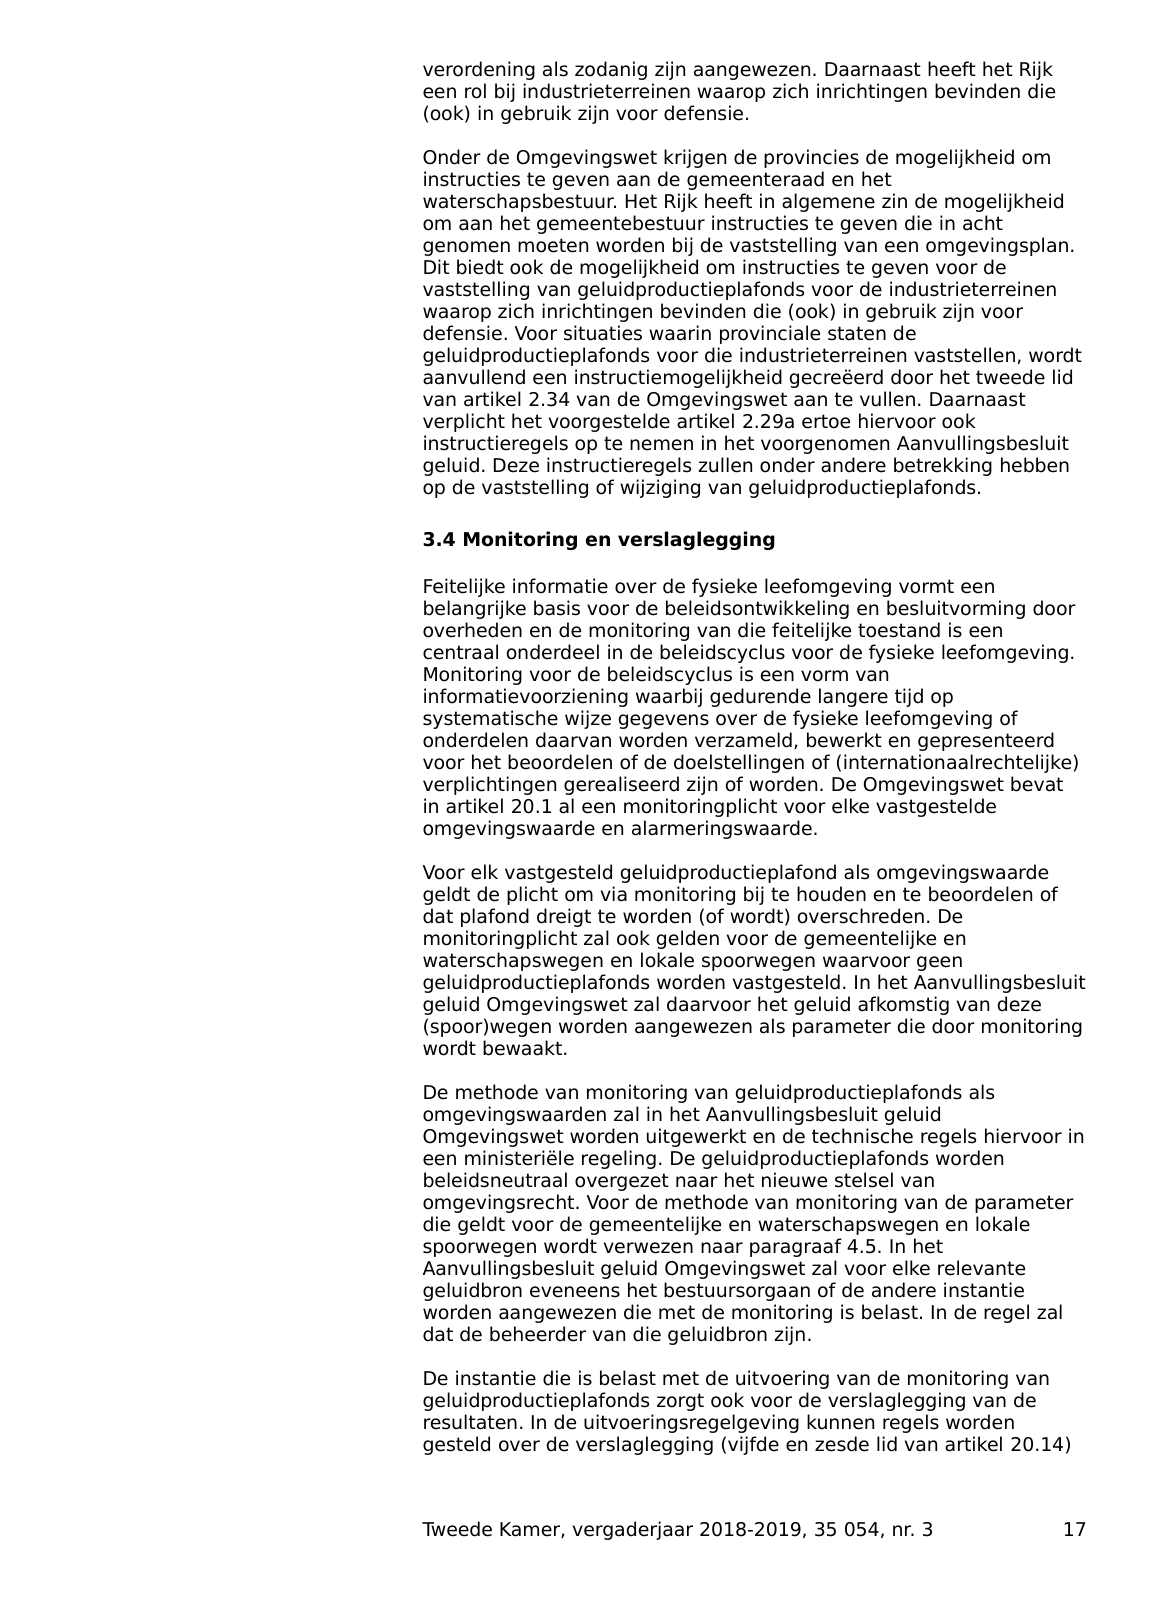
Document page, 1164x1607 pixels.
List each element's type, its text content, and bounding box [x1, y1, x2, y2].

text Onder de Omgevingswet krijgen de provincies de mogelijkheid om instructies te geven aan de gemeenteraad en het waterschapsbestuur. Het Rijk heeft in algemene zin de mogelijkheid om aan het gemeentebestuur instructies te geven die in acht genomen moeten worden bij de vaststelling van een omgevingsplan. Dit biedt ook de mogelijkheid om instructies te geven voor de vaststelling van geluidproductieplafonds voor de industrieterreinen waarop zich inrichtingen bevinden die (ook) in gebruik zijn voor defensie. Voor situaties waarin provinciale staten de geluidproductieplafonds voor die industrieterreinen vaststellen, wordt aanvullend een instructiemogelijkheid gecreëerd door het tweede lid van artikel 2.34 van de Omgevingswet aan te vullen. Daarnaast verplicht het voorgestelde artikel 2.29a ertoe hiervoor ook instructieregels op te nemen in het voorgenomen Aanvullingsbesluit geluid. Deze instructieregels zullen onder andere betrekking hebben op de vaststelling of wijziging van geluidproductieplafonds. [422, 147, 1087, 499]
text De instantie die is belast met de uitvoering van de monitoring van geluidproductieplafonds zorgt ook voor de verslaglegging van de resultaten. In de uitvoeringsregelgeving kunnen regels worden gesteld over de verslaglegging (vijfde en zesde lid van artikel 20.14) [422, 1368, 1087, 1456]
text De methode van monitoring van geluidproductieplafonds als omgevingswaarden zal in het Aanvullingsbesluit geluid Omgevingswet worden uitgewerkt en de technische regels hiervoor in een ministeriële regeling. De geluidproductieplafonds worden beleidsneutraal overgezet naar het nieuwe stelsel van omgevingsrecht. Voor de methode van monitoring van de parameter die geldt voor de gemeentelijke en waterschapswegen en lokale spoorwegen wordt verwezen naar paragraaf 4.5. In het Aanvullingsbesluit geluid Omgevingswet zal voor elke relevante geluidbron eveneens het bestuursorgaan of de andere instantie worden aangewezen die met de monitoring is belast. In de regel zal dat de beheerder van die geluidbron zijn. [422, 1082, 1087, 1346]
text Feitelijke informatie over de fysieke leefomgeving vormt een belangrijke basis voor de beleidsontwikkeling en besluitvorming door overheden en de monitoring van die feitelijke toestand is een centraal onderdeel in de beleidscyclus voor de fysieke leefomgeving. Monitoring voor de beleidscyclus is een vorm van informatievoorziening waarbij gedurende langere tijd op systematische wijze gegevens over de fysieke leefomgeving of onderdelen daarvan worden verzameld, bewerkt en gepresenteerd voor het beoordelen of de doelstellingen of (internationaalrechtelijke) verplichtingen gerealiseerd zijn of worden. De Omgevingswet bevat in artikel 20.1 al een monitoringplicht voor elke vastgestelde omgevingswaarde en alarmeringswaarde. [422, 576, 1087, 839]
subtitle 3.4 Monitoring en verslaglegging [422, 529, 1087, 551]
text verordening als zodanig zijn aangewezen. Daarnaast heeft het Rijk een rol bij industrieterreinen waarop zich inrichtingen bevinden die (ook) in gebruik zijn voor defensie. [422, 59, 1087, 125]
text Voor elk vastgesteld geluidproductieplafond als omgevingswaarde geldt de plicht om via monitoring bij te houden en te beoordelen of dat plafond dreigt te worden (of wordt) overschreden. De monitoringplicht zal ook gelden voor de gemeentelijke en waterschapswegen en lokale spoorwegen waarvoor geen geluidproductieplafonds worden vastgesteld. In het Aanvullingsbesluit geluid Omgevingswet zal daarvoor het geluid afkomstig van deze (spoor)wegen worden aangewezen als parameter die door monitoring wordt bewaakt. [422, 862, 1087, 1059]
